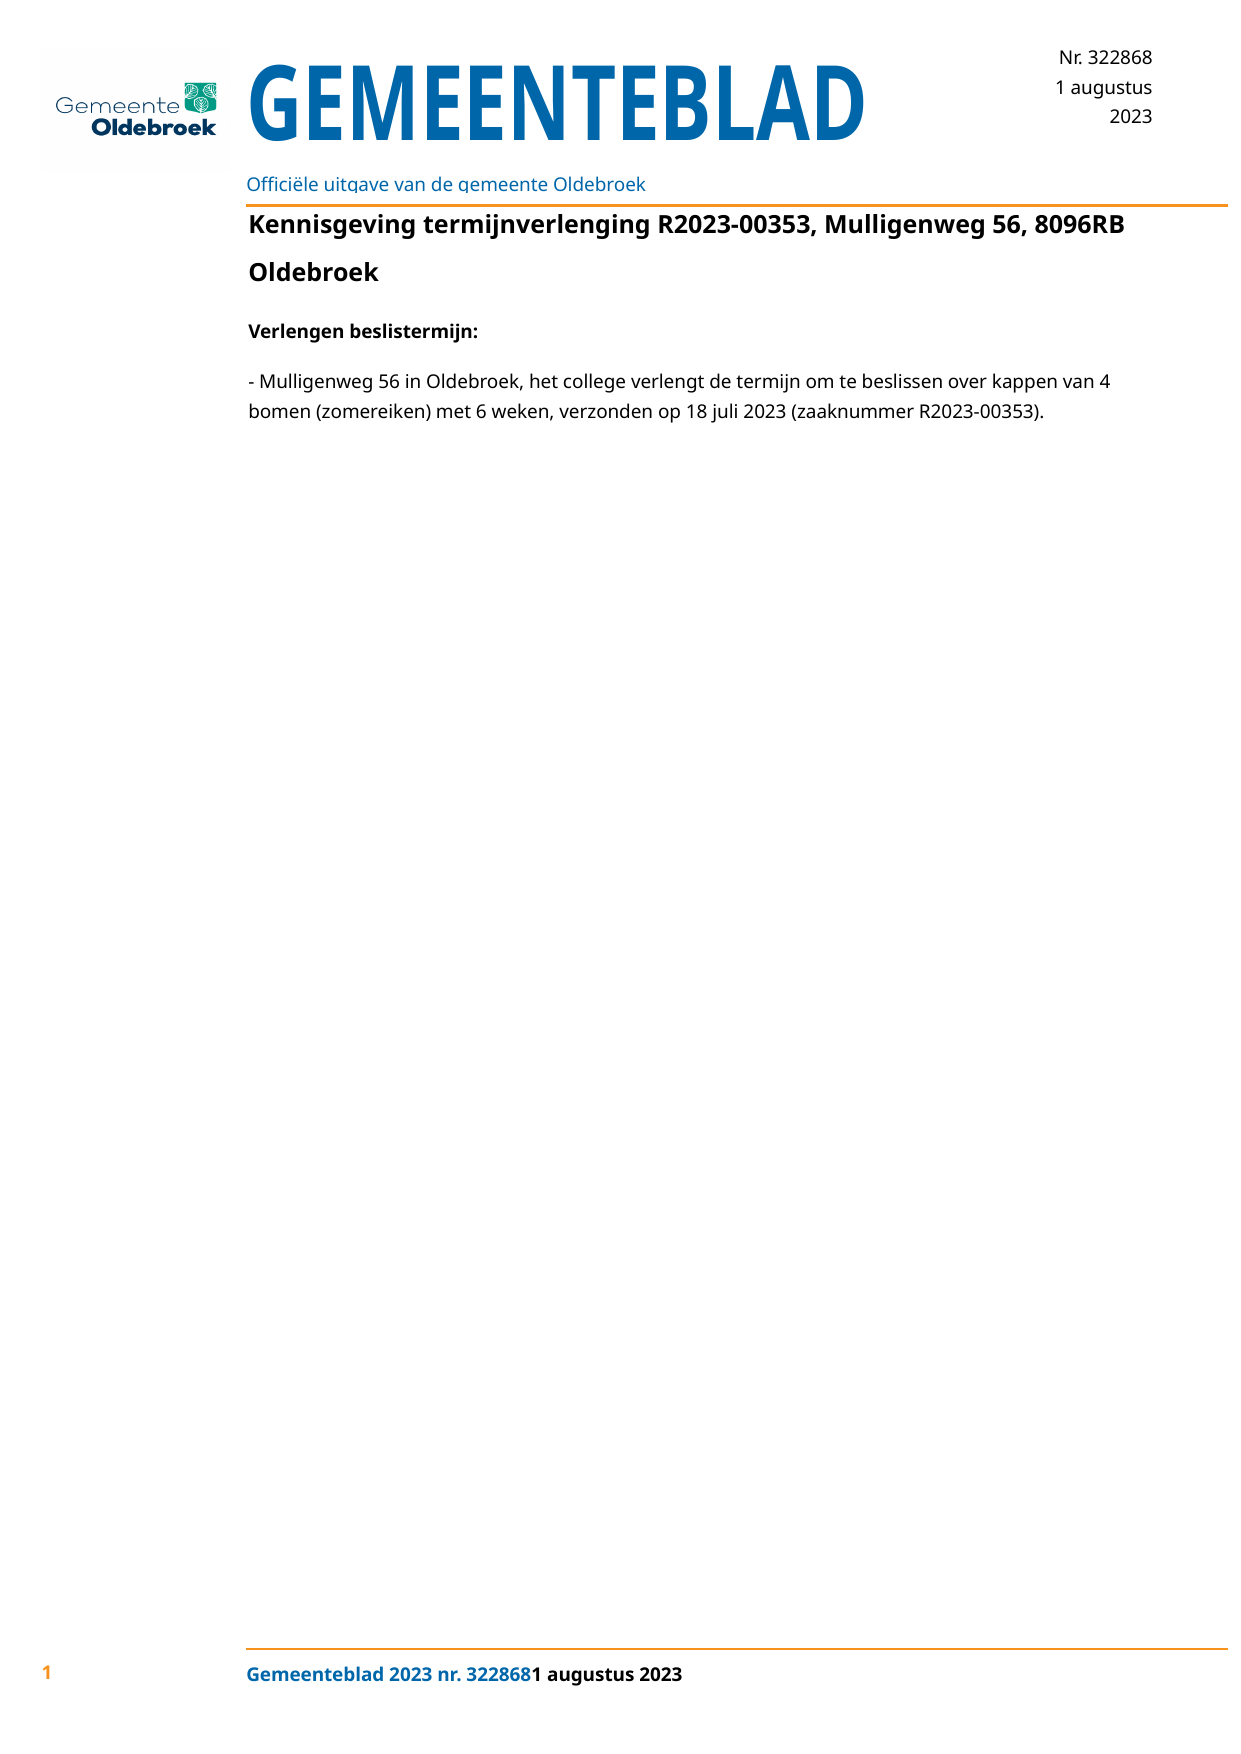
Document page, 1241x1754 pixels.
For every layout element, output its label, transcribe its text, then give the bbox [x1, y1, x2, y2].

text Verlengen beslistermijn: [248, 318, 1152, 344]
picture [41, 47, 231, 172]
text Kennisgeving termijnverlenging R2023-00353, Mulligenweg 56, 8096RB Oldebroek [248, 207, 1152, 288]
text - Mulligenweg 56 in Oldebroek, het college verlengt de termijn om te beslissen over kappen van 4 bomen (zomereiken) met 6 weken, verzonden op 18 juli 2023 (zaaknummer R2023-00353). [248, 368, 1152, 424]
